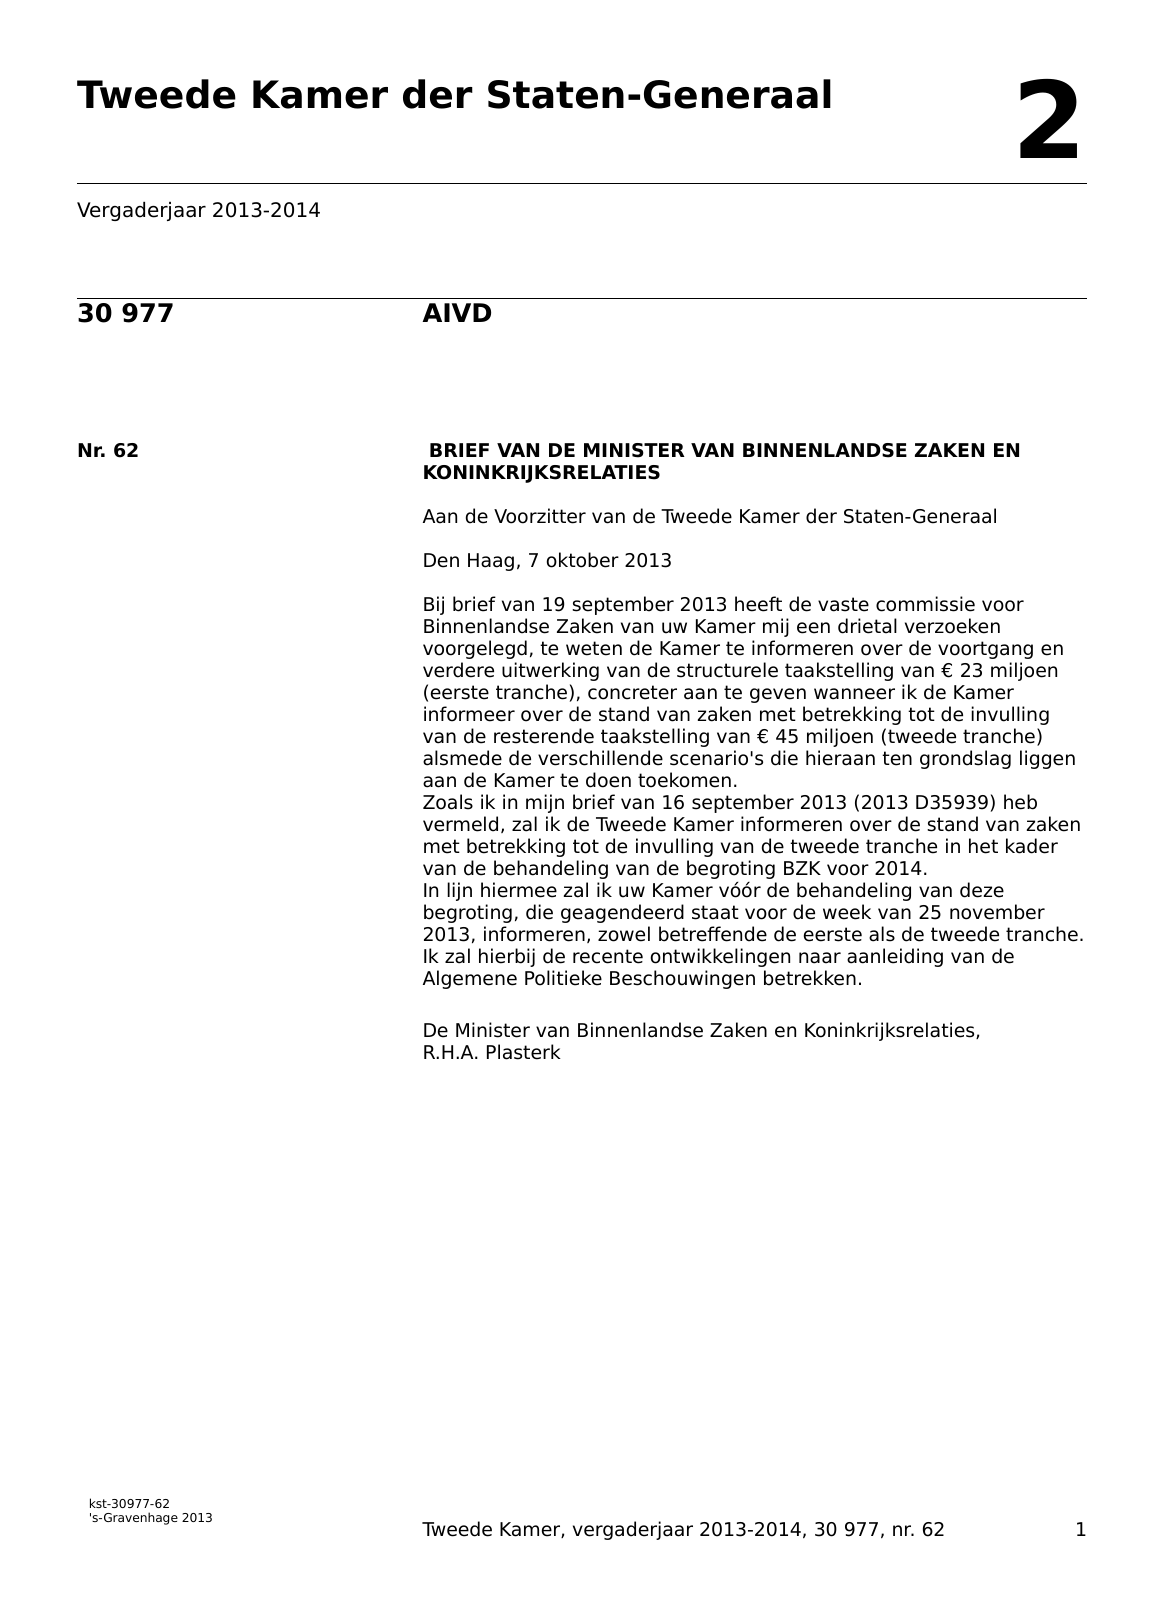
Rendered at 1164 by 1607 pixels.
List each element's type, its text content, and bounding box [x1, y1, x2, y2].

text Zoals ik in mijn brief van 16 september 2013 (2013 D35939) heb vermeld, zal ik de Tweede Kamer informeren over de stand van zaken met betrekking tot de invulling van de tweede tranche in het kader van de behandeling van de begroting BZK voor 2014. [422, 792, 1087, 880]
text 's-Gravenhage 2013 [88, 1511, 323, 1525]
subtitle Nr. 62 BRIEF VAN DE MINISTER VAN BINNENLANDSE ZAKEN EN KONINKRIJKSRELATIES [77, 440, 1087, 484]
text In lijn hiermee zal ik uw Kamer vóór de behandeling van deze begroting, die geagendeerd staat voor de week van 25 november 2013, informeren, zowel betreffende de eerste als de tweede tranche. Ik zal hierbij de recente ontwikkelingen naar aanleiding van de Algemene Politieke Beschouwingen betrekken. [422, 880, 1087, 990]
table_header 2 [886, 59, 1087, 183]
text Aan de Voorzitter van de Tweede Kamer der Staten-Generaal [422, 506, 1087, 528]
text Den Haag, 7 oktober 2013 [422, 550, 1087, 572]
table_header Tweede Kamer der Staten-Generaal [77, 59, 886, 183]
text De Minister van Binnenlandse Zaken en Koninkrijksrelaties, R.H.A. Plasterk [422, 1020, 1087, 1064]
text Bij brief van 19 september 2013 heeft de vaste commissie voor Binnenlandse Zaken van uw Kamer mij een drietal verzoeken voorgelegd, te weten de Kamer te informeren over de voortgang en verdere uitwerking van de structurele taakstelling van € 23 miljoen (eerste tranche), concreter aan te geven wanneer ik de Kamer informeer over de stand van zaken met betrekking tot de invulling van de resterende taakstelling van € 45 miljoen (tweede tranche) alsmede de verschillende scenario's die hieraan ten grondslag liggen aan de Kamer te doen toekomen. [422, 594, 1087, 792]
text kst-30977-62 [88, 1497, 323, 1511]
table_cell Vergaderjaar 2013-2014 [77, 184, 1087, 298]
subtitle 30 977 AIVD [77, 299, 1087, 329]
